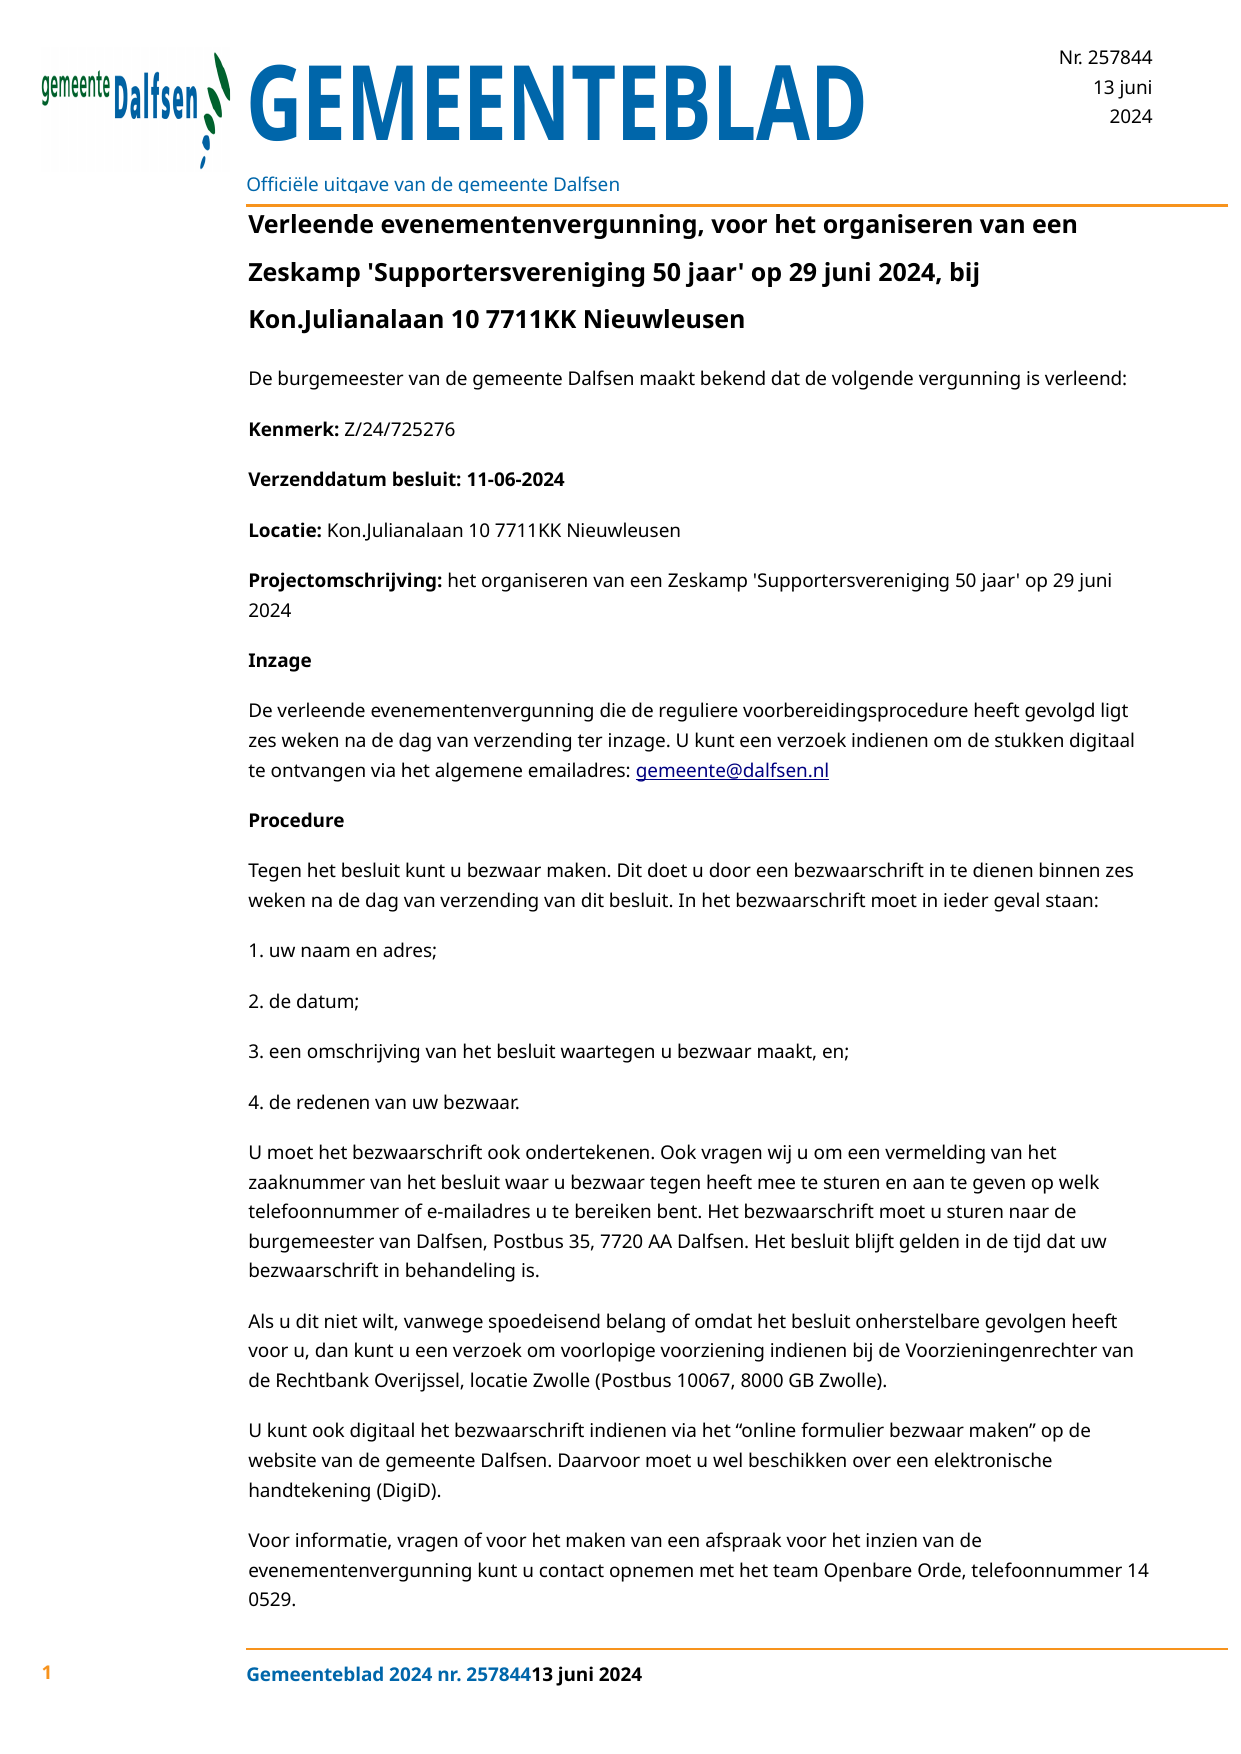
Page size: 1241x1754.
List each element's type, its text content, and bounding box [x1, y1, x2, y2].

text 1. uw naam en adres; [248, 938, 1152, 963]
text 4. de redenen van uw bezwaar. [248, 1089, 1152, 1114]
text Verleende evenementenvergunning, voor het organiseren van een Zeskamp 'Supportersvereniging 50 jaar' op 29 juni 2024, bij Kon.Julianalaan 10 7711KK Nieuwleusen [248, 207, 1152, 336]
text 2. de datum; [248, 988, 1152, 1014]
text Locatie: Kon.Julianalaan 10 7711KK Nieuwleusen [248, 517, 1152, 542]
text Als u dit niet wilt, vanwege spoedeisend belang of omdat het besluit onherstelbare gevolgen heeft voor u, dan kunt u een verzoek om voorlopige voorziening indienen bij de Voorzieningenrechter van de Rechtbank Overijssel, locatie Zwolle (Postbus 10067, 8000 GB Zwolle). [248, 1308, 1152, 1393]
text Verzenddatum besluit: 11-06-2024 [248, 466, 1152, 492]
text 3. een omschrijving van het besluit waartegen u bezwaar maakt, en; [248, 1038, 1152, 1064]
text Inzage [248, 647, 1152, 673]
text Procedure [248, 807, 1152, 833]
text Projectomschrijving: het organiseren van een Zeskamp 'Supportersvereniging 50 jaar' op 29 juni 2024 [248, 567, 1152, 622]
text De verleende evenementenvergunning die de reguliere voorbereidingsprocedure heeft gevolgd ligt zes weken na de dag van verzending ter inzage. U kunt een verzoek indienen om de stukken digitaal te ontvangen via het algemene emailadres: gemeente@dalfsen.nl [248, 698, 1152, 782]
text Kenmerk: Z/24/725276 [248, 416, 1152, 442]
text De burgemeester van de gemeente Dalfsen maakt bekend dat de volgende vergunning is verleend: [248, 366, 1152, 391]
text U moet het bezwaarschrift ook ondertekenen. Ook vragen wij u om een vermelding van het zaaknummer van het besluit waar u bezwaar tegen heeft mee te sturen en aan te geven op welk telefoonnummer of e-mailadres u te bereiken bent. Het bezwaarschrift moet u sturen naar de burgemeester van Dalfsen, Postbus 35, 7720 AA Dalfsen. Het besluit blijft gelden in de tijd dat uw bezwaarschrift in behandeling is. [248, 1139, 1152, 1283]
text Voor informatie, vragen of voor het maken van een afspraak voor het inzien van de evenementenvergunning kunt u contact opnemen met het team Openbare Orde, telefoonnummer 14 0529. [248, 1527, 1152, 1612]
text U kunt ook digitaal het bezwaarschrift indienen via het “online formulier bezwaar maken” op de website van de gemeente Dalfsen. Daarvoor moet u wel beschikken over een elektronische handtekening (DigiD). [248, 1418, 1152, 1502]
text Tegen het besluit kunt u bezwaar maken. Dit doet u door een bezwaarschrift in te dienen binnen zes weken na de dag van verzending van dit besluit. In het bezwaarschrift moet in ieder geval staan: [248, 858, 1152, 913]
picture [41, 47, 231, 172]
